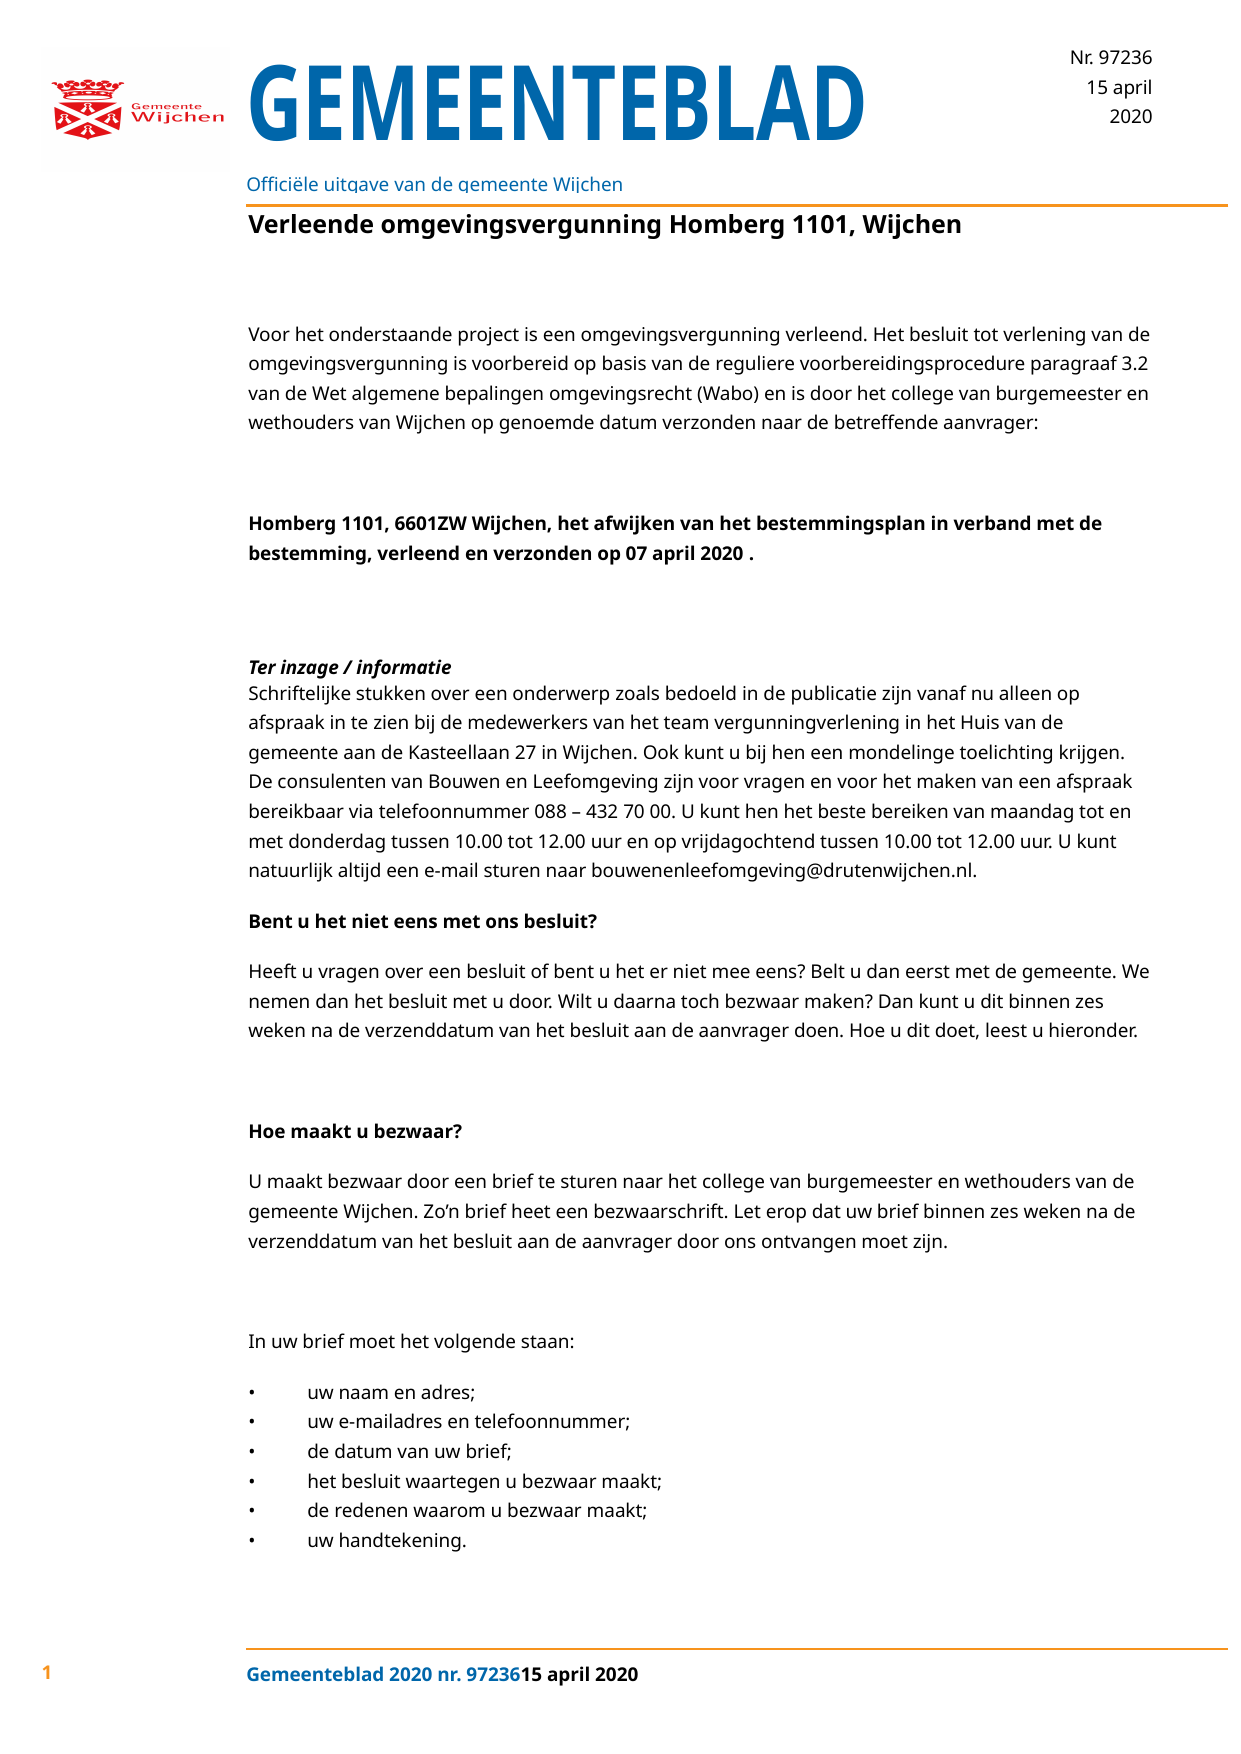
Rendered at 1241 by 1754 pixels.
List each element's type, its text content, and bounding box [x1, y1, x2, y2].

list de datum van uw brief; [248, 1438, 1152, 1464]
text U maakt bezwaar door een brief te sturen naar het college van burgemeester en wethouders van de gemeente Wijchen. Zo’n brief heet een bezwaarschrift. Let erop dat uw brief binnen zes weken na de verzenddatum van het besluit aan de aanvrager door ons ontvangen moet zijn. [248, 1169, 1152, 1254]
list uw naam en adres; [248, 1379, 1152, 1405]
list het besluit waartegen u bezwaar maakt; [248, 1468, 1152, 1494]
text Homberg 1101, 6601ZW Wijchen, het afwijken van het bestemmingsplan in verband met de bestemming, verleend en verzonden op 07 april 2020 . [248, 510, 1152, 566]
text Ter inzage / informatie [248, 654, 1152, 680]
text Schriftelijke stukken over een onderwerp zoals bedoeld in de publicatie zijn vanaf nu alleen op afspraak in te zien bij de medewerkers van het team vergunningverlening in het Huis van de gemeente aan de Kasteellaan 27 in Wijchen. Ook kunt u bij hen een mondelinge toelichting krijgen. De consulenten van Bouwen en Leefomgeving zijn voor vragen en voor het maken van een afspraak bereikbaar via telefoonnummer 088 – 432 70 00. U kunt hen het beste bereiken van maandag tot en met donderdag tussen 10.00 tot 12.00 uur en op vrijdagochtend tussen 10.00 tot 12.00 uur. U kunt natuurlijk altijd een e-mail sturen naar bouwenenleefomgeving@drutenwijchen.nl. [248, 680, 1152, 883]
text Verleende omgevingsvergunning Homberg 1101, Wijchen [248, 207, 1152, 241]
text In uw brief moet het volgende staan: [248, 1329, 1152, 1354]
text Voor het onderstaande project is een omgevingsvergunning verleend. Het besluit tot verlening van de omgevingsvergunning is voorbereid op basis van de reguliere voorbereidingsprocedure paragraaf 3.2 van de Wet algemene bepalingen omgevingsrecht (Wabo) en is door het college van burgemeester en wethouders van Wijchen op genoemde datum verzonden naar de betreffende aanvrager: [248, 321, 1152, 435]
text Hoe maakt u bezwaar? [248, 1118, 1152, 1144]
list de redenen waarom u bezwaar maakt; [248, 1497, 1152, 1523]
text Bent u het niet eens met ons besluit? [248, 908, 1152, 934]
list uw handtekening. [248, 1527, 1152, 1553]
picture [41, 47, 231, 172]
list uw e-mailadres en telefoonnummer; [248, 1409, 1152, 1434]
text Heeft u vragen over een besluit of bent u het er niet mee eens? Belt u dan eerst met de gemeente. We nemen dan het besluit met u door. Wilt u daarna toch bezwaar maken? Dan kunt u dit binnen zes weken na de verzenddatum van het besluit aan de aanvrager doen. Hoe u dit doet, leest u hieronder. [248, 958, 1152, 1043]
